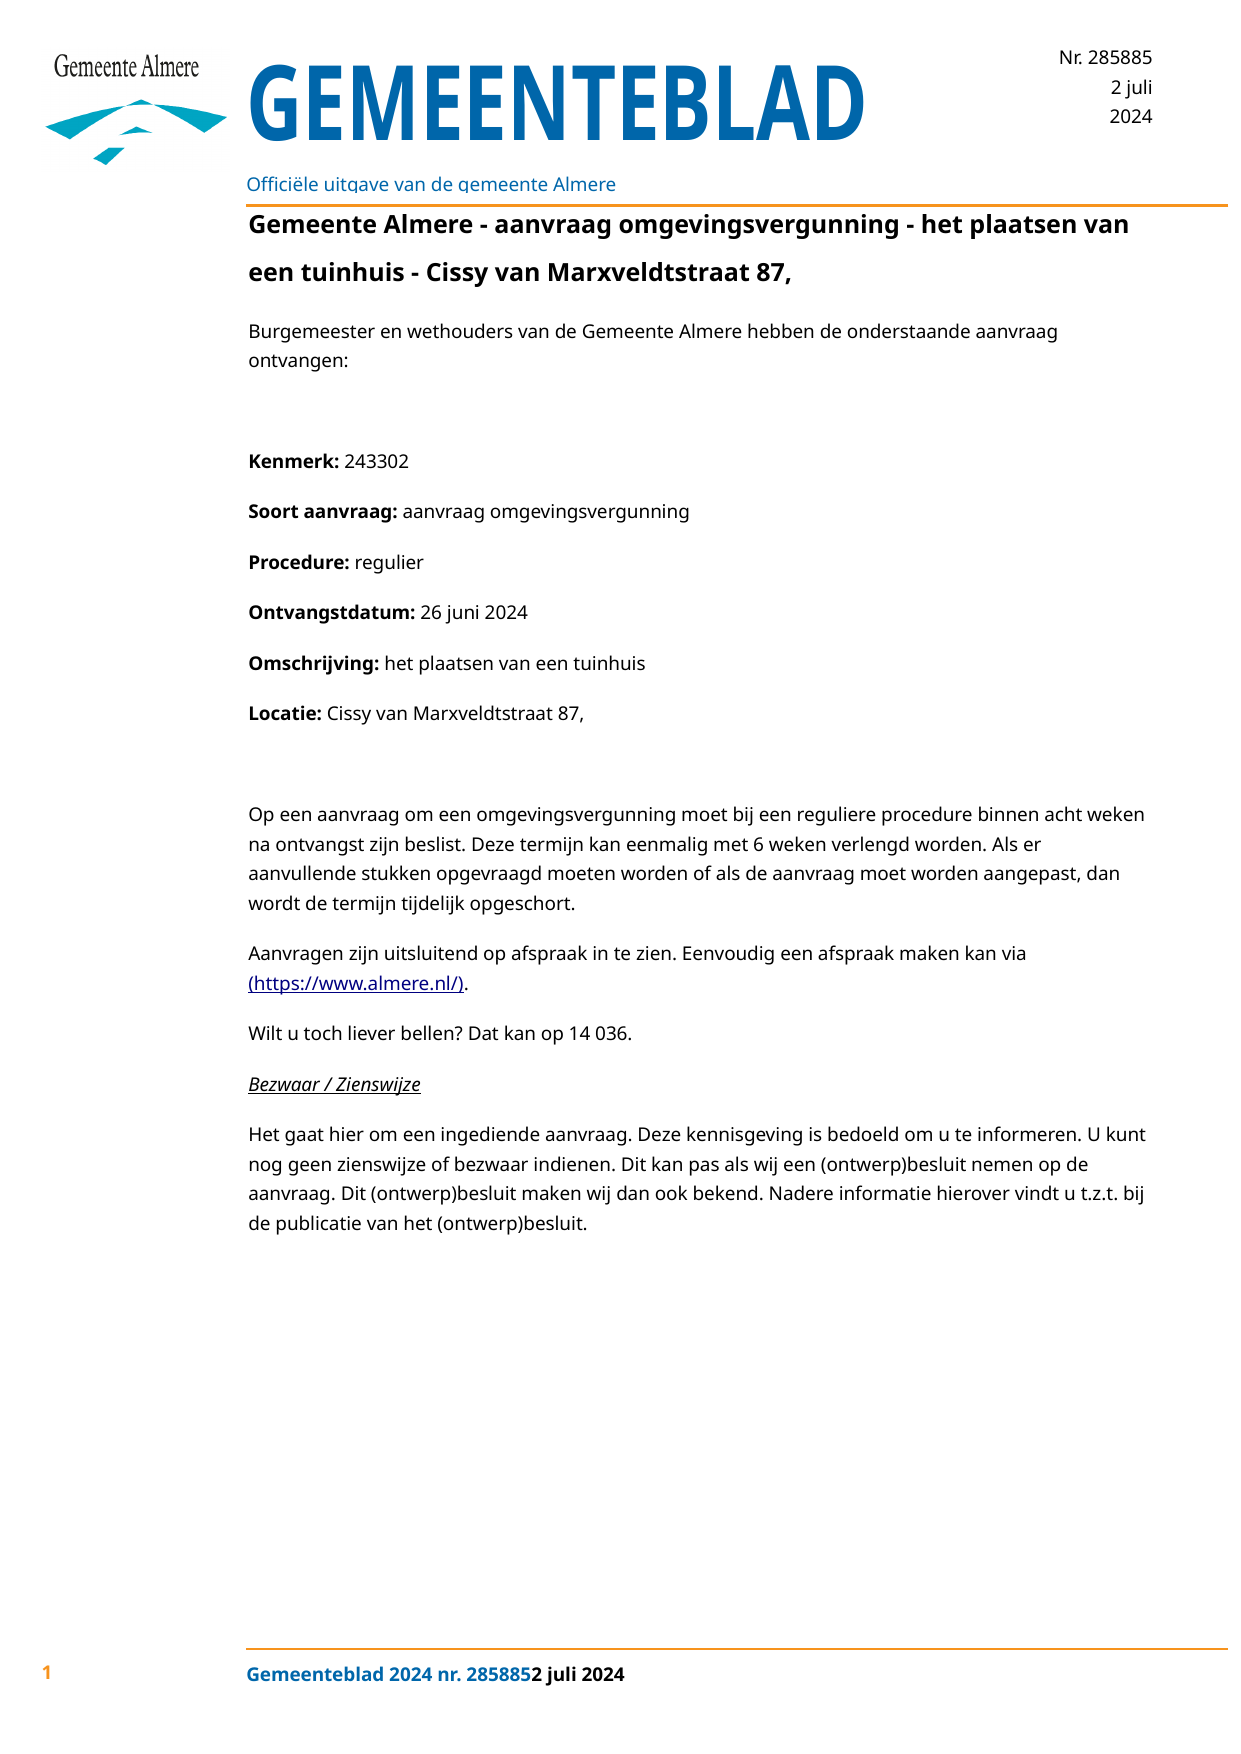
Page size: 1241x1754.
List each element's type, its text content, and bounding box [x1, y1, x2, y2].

text Bezwaar / Zienswijze [248, 1071, 1152, 1097]
text Ontvangstdatum: 26 juni 2024 [248, 599, 1152, 625]
text Aanvragen zijn uitsluitend op afspraak in te zien. Eenvoudig een afspraak maken kan via (https://www.almere.nl/). [248, 940, 1152, 996]
text Procedure: regulier [248, 549, 1152, 575]
text Op een aanvraag om een omgevingsvergunning moet bij een reguliere procedure binnen acht weken na ontvangst zijn beslist. Deze termijn kan eenmalig met 6 weken verlengd worden. Als er aanvullende stukken opgevraagd moeten worden of als de aanvraag moet worden aangepast, dan wordt de termijn tijdelijk opgeschort. [248, 801, 1152, 916]
text Soort aanvraag: aanvraag omgevingsvergunning [248, 499, 1152, 524]
text Omschrijving: het plaatsen van een tuinhuis [248, 650, 1152, 676]
text Kenmerk: 243302 [248, 448, 1152, 474]
text Gemeente Almere - aanvraag omgevingsvergunning - het plaatsen van een tuinhuis - Cissy van Marxveldtstraat 87, [248, 207, 1152, 288]
text Wilt u toch liever bellen? Dat kan op 14 036. [248, 1020, 1152, 1046]
text Locatie: Cissy van Marxveldtstraat 87, [248, 700, 1152, 726]
picture [41, 47, 231, 172]
text Het gaat hier om een ingediende aanvraag. Deze kennisgeving is bedoeld om u te informeren. U kunt nog geen zienswijze of bezwaar indienen. Dit kan pas als wij een (ontwerp)besluit nemen op de aanvraag. Dit (ontwerp)besluit maken wij dan ook bekend. Nadere informatie hierover vindt u t.z.t. bij de publicatie van het (ontwerp)besluit. [248, 1121, 1152, 1236]
text Burgemeester en wethouders van de Gemeente Almere hebben de onderstaande aanvraag ontvangen: [248, 318, 1152, 373]
